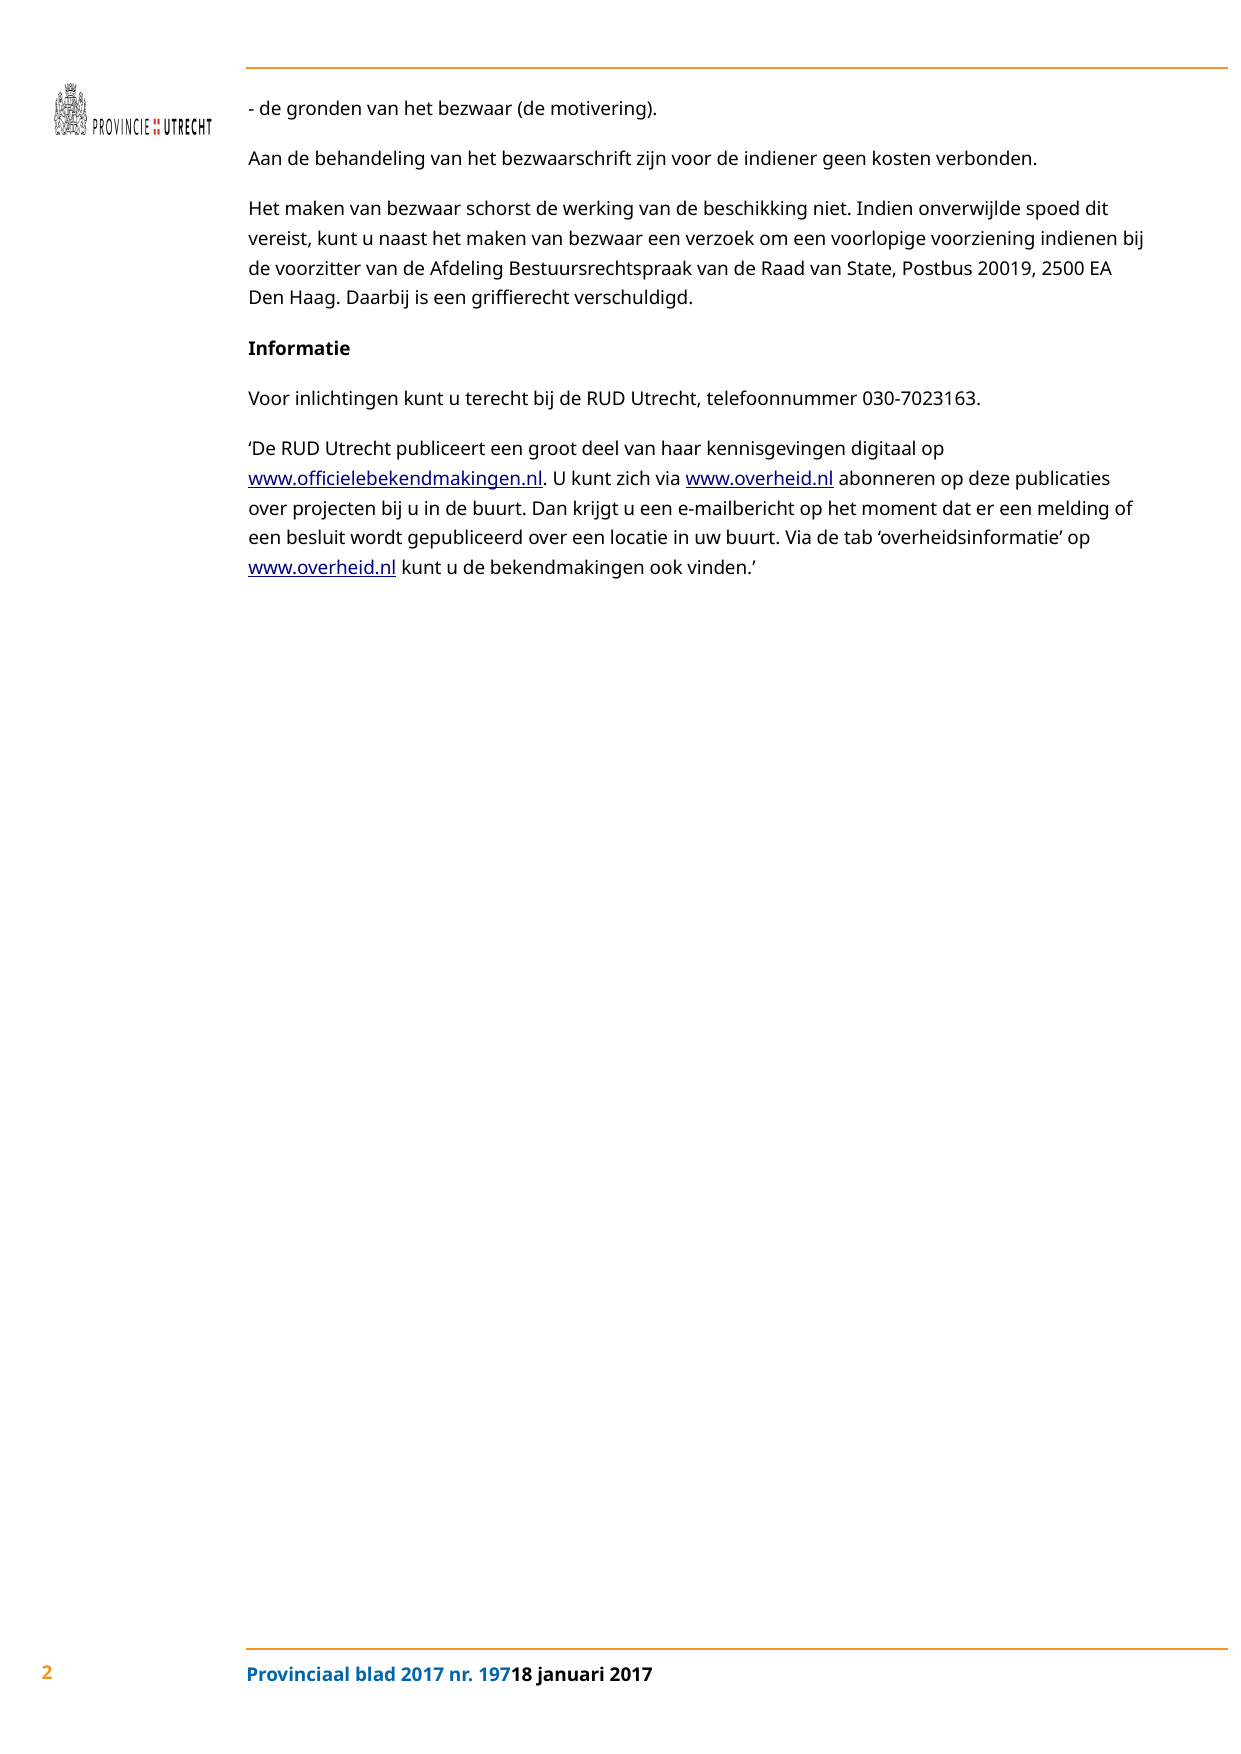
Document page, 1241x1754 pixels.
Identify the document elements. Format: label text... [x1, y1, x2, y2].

text ‘De RUD Utrecht publiceert een groot deel van haar kennisgevingen digitaal op www.officielebekendmakingen.nl. U kunt zich via www.overheid.nl abonneren op deze publicaties over projecten bij u in de buurt. Dan krijgt u een e-mailbericht op het moment dat er een melding of een besluit wordt gepubliceerd over een locatie in uw buurt. Via de tab ‘overheidsinformatie’ op www.overheid.nl kunt u de bekendmakingen ook vinden.’ [248, 436, 1152, 580]
text Informatie [248, 335, 1152, 361]
picture [41, 47, 231, 172]
text Aan de behandeling van het bezwaarschrift zijn voor de indiener geen kosten verbonden. [248, 145, 1152, 171]
text - de gronden van het bezwaar (de motivering). [248, 95, 1152, 121]
text Voor inlichtingen kunt u terecht bij de RUD Utrecht, telefoonnummer 030-7023163. [248, 385, 1152, 411]
text Het maken van bezwaar schorst de werking van de beschikking niet. Indien onverwijlde spoed dit vereist, kunt u naast het maken van bezwaar een verzoek om een voorlopige voorziening indienen bij de voorzitter van de Afdeling Bestuursrechtspraak van de Raad van State, Postbus 20019, 2500 EA Den Haag. Daarbij is een griffierecht verschuldigd. [248, 196, 1152, 310]
